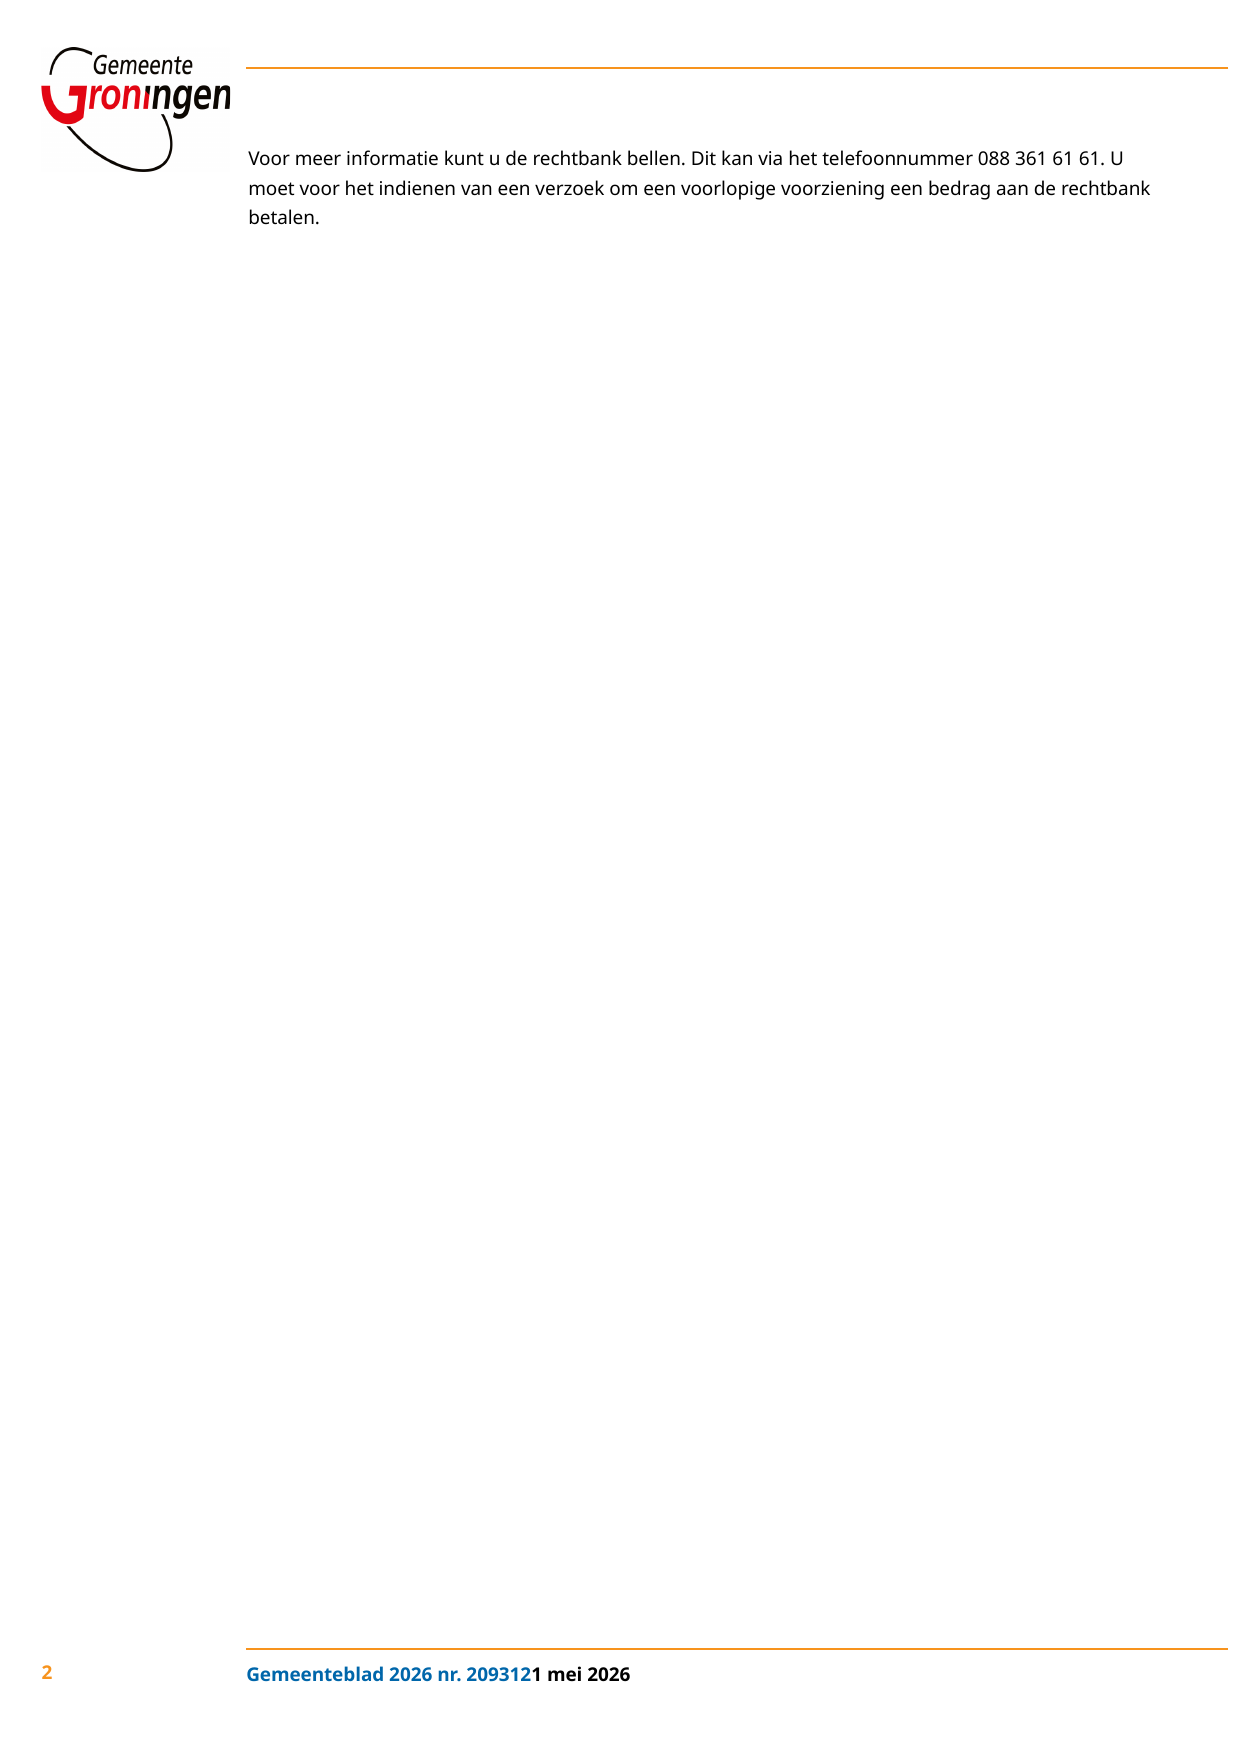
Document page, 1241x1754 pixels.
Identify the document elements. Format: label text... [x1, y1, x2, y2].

text Voor meer informatie kunt u de rechtbank bellen. Dit kan via het telefoonnummer 088 361 61 61. U moet voor het indienen van een verzoek om een voorlopige voorziening een bedrag aan de rechtbank betalen. [248, 145, 1152, 230]
picture [41, 47, 231, 172]
